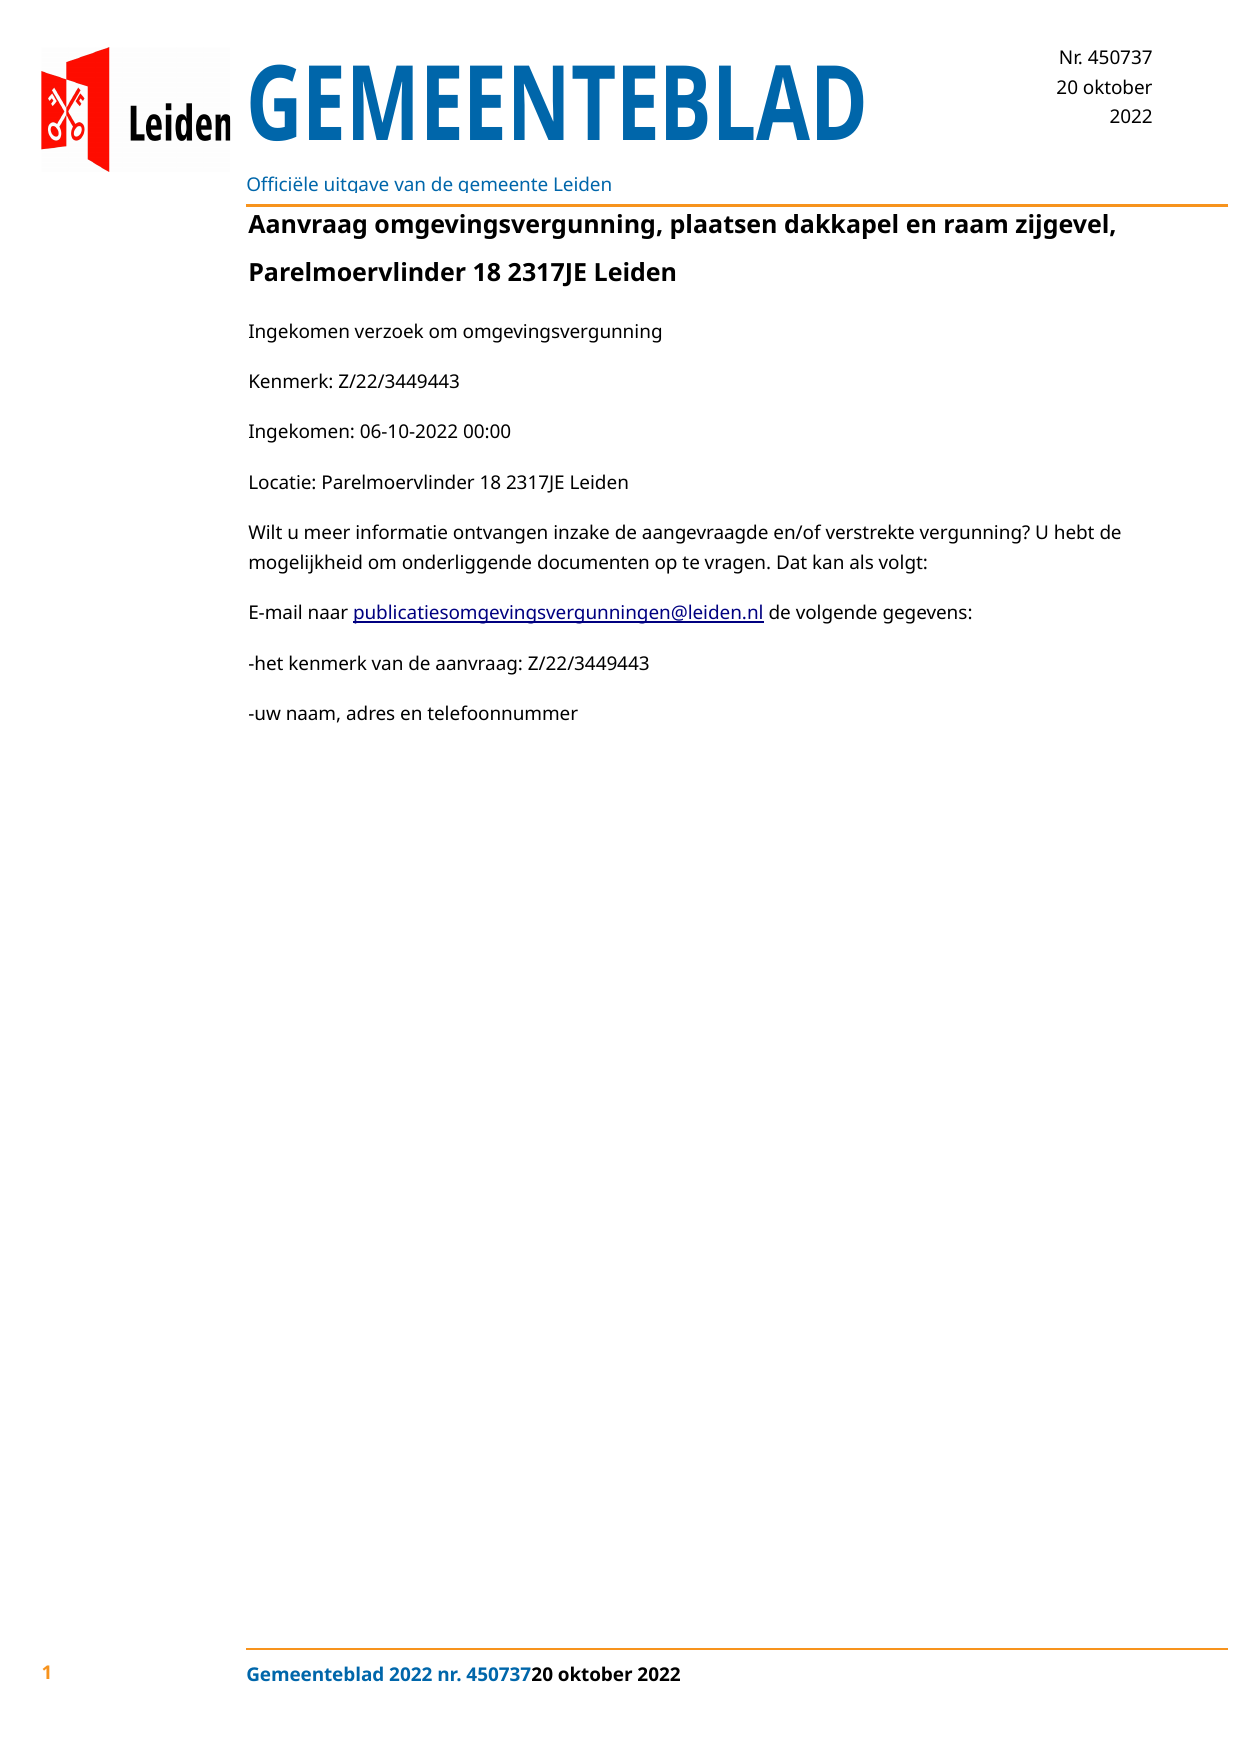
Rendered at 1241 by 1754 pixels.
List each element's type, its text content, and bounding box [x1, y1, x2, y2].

text Aanvraag omgevingsvergunning, plaatsen dakkapel en raam zijgevel, Parelmoervlinder 18 2317JE Leiden [248, 207, 1152, 288]
text Ingekomen verzoek om omgevingsvergunning [248, 318, 1152, 344]
text Locatie: Parelmoervlinder 18 2317JE Leiden [248, 469, 1152, 495]
text -het kenmerk van de aanvraag: Z/22/3449443 [248, 650, 1152, 676]
text Kenmerk: Z/22/3449443 [248, 368, 1152, 394]
text Ingekomen: 06-10-2022 00:00 [248, 419, 1152, 444]
text E-mail naar publicatiesomgevingsvergunningen@leiden.nl de volgende gegevens: [248, 599, 1152, 625]
text Wilt u meer informatie ontvangen inzake de aangevraagde en/of verstrekte vergunning? U hebt de mogelijkheid om onderliggende documenten op te vragen. Dat kan als volgt: [248, 519, 1152, 575]
picture [41, 47, 231, 172]
text -uw naam, adres en telefoonnummer [248, 700, 1152, 726]
